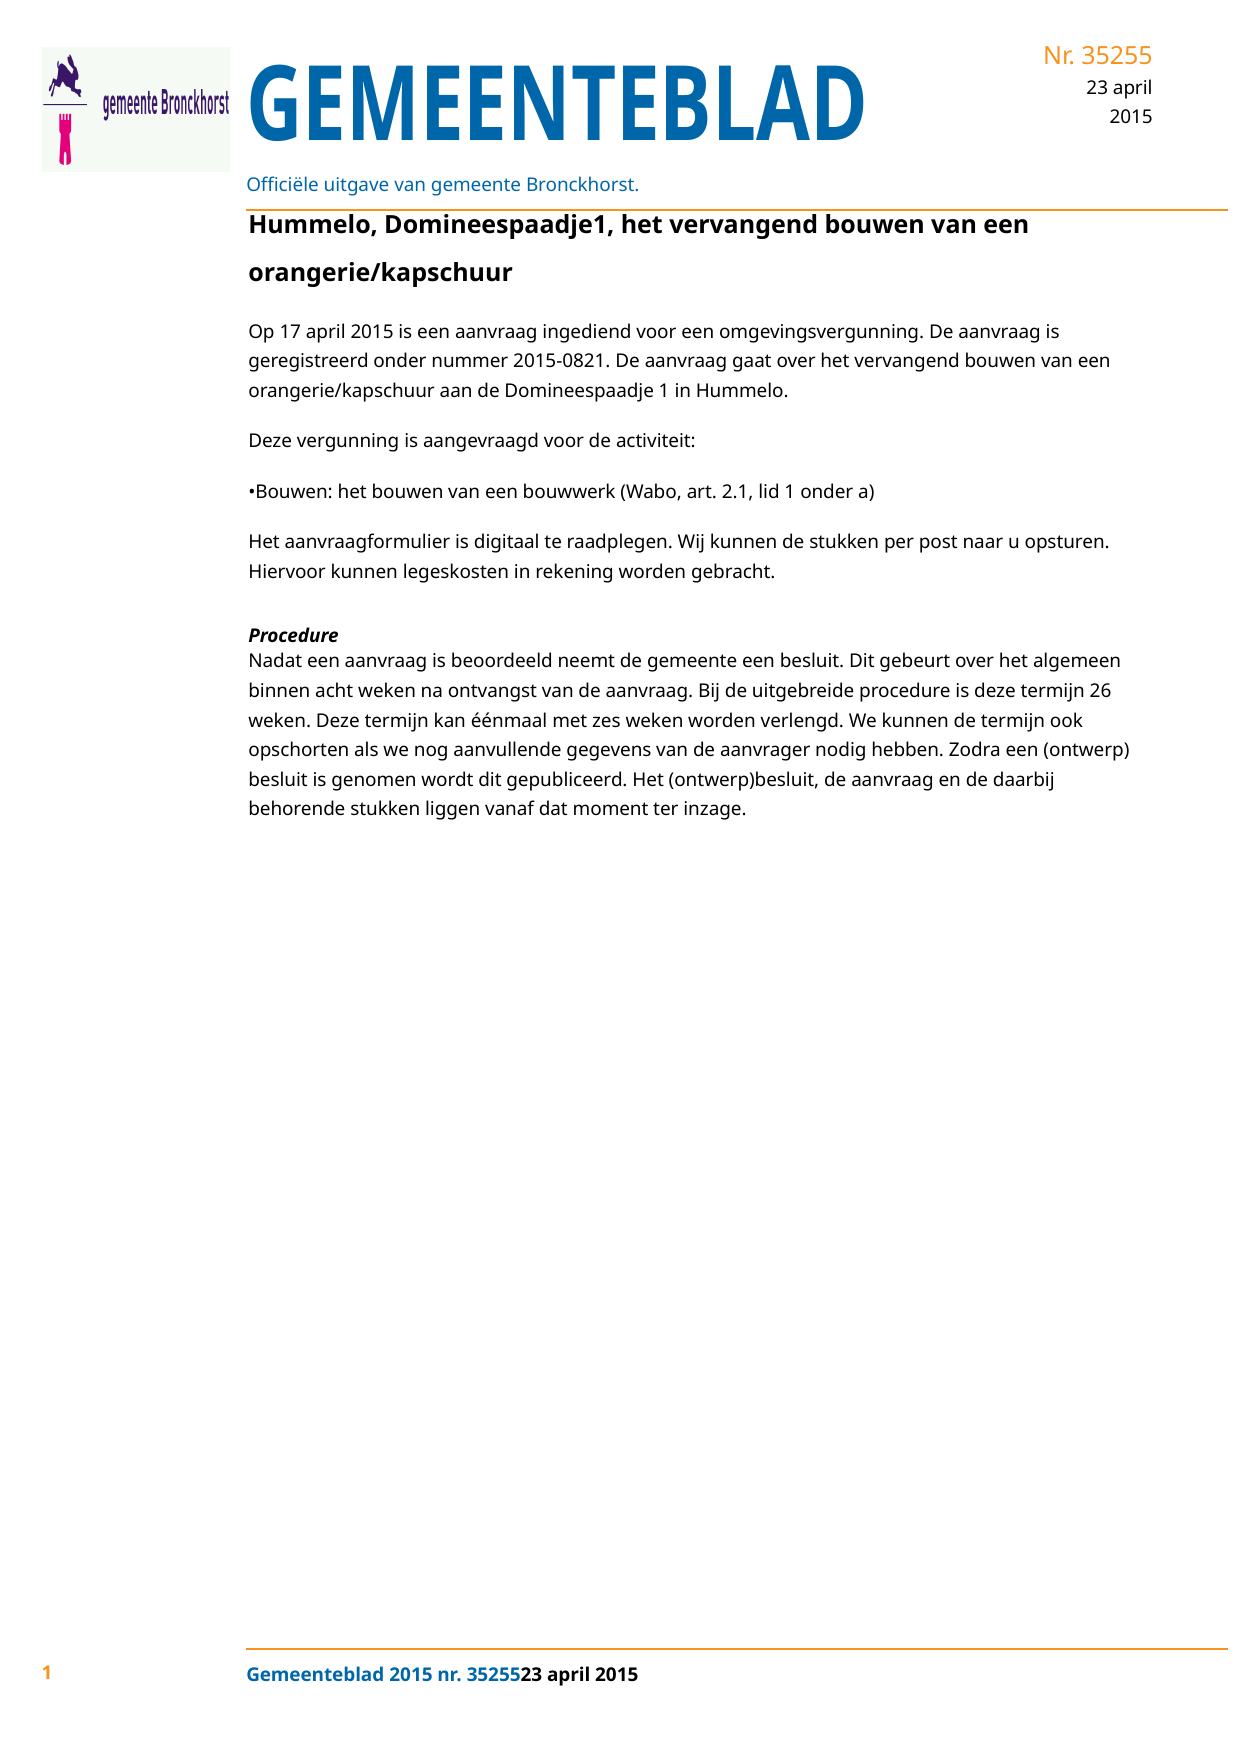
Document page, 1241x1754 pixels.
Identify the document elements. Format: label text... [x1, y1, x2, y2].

text Op 17 april 2015 is een aanvraag ingediend voor een omgevingsvergunning. De aanvraag is geregistreerd onder nummer 2015-0821. De aanvraag gaat over het vervangend bouwen van een orangerie/kapschuur aan de Domineespaadje 1 in Hummelo. [248, 318, 1152, 403]
text Het aanvraagformulier is digitaal te raadplegen. Wij kunnen de stukken per post naar u opsturen. Hiervoor kunnen legeskosten in rekening worden gebracht. [248, 528, 1152, 584]
text Hummelo, Domineespaadje1, het vervangend bouwen van een orangerie/kapschuur [248, 211, 1152, 288]
picture [41, 47, 231, 172]
text •Bouwen: het bouwen van een bouwwerk (Wabo, art. 2.1, lid 1 onder a) [248, 478, 1152, 504]
text Nadat een aanvraag is beoordeeld neemt de gemeente een besluit. Dit gebeurt over het algemeen binnen acht weken na ontvangst van de aanvraag. Bij de uitgebreide procedure is deze termijn 26 weken. Deze termijn kan éénmaal met zes weken worden verlengd. We kunnen de termijn ook opschorten als we nog aanvullende gegevens van de aanvrager nodig hebben. Zodra een (ontwerp) besluit is genomen wordt dit gepubliceerd. Het (ontwerp)besluit, de aanvraag en de daarbij behorende stukken liggen vanaf dat moment ter inzage. [248, 648, 1152, 821]
text Deze vergunning is aangevraagd voor de activiteit: [248, 427, 1152, 453]
text Procedure [248, 622, 1152, 648]
